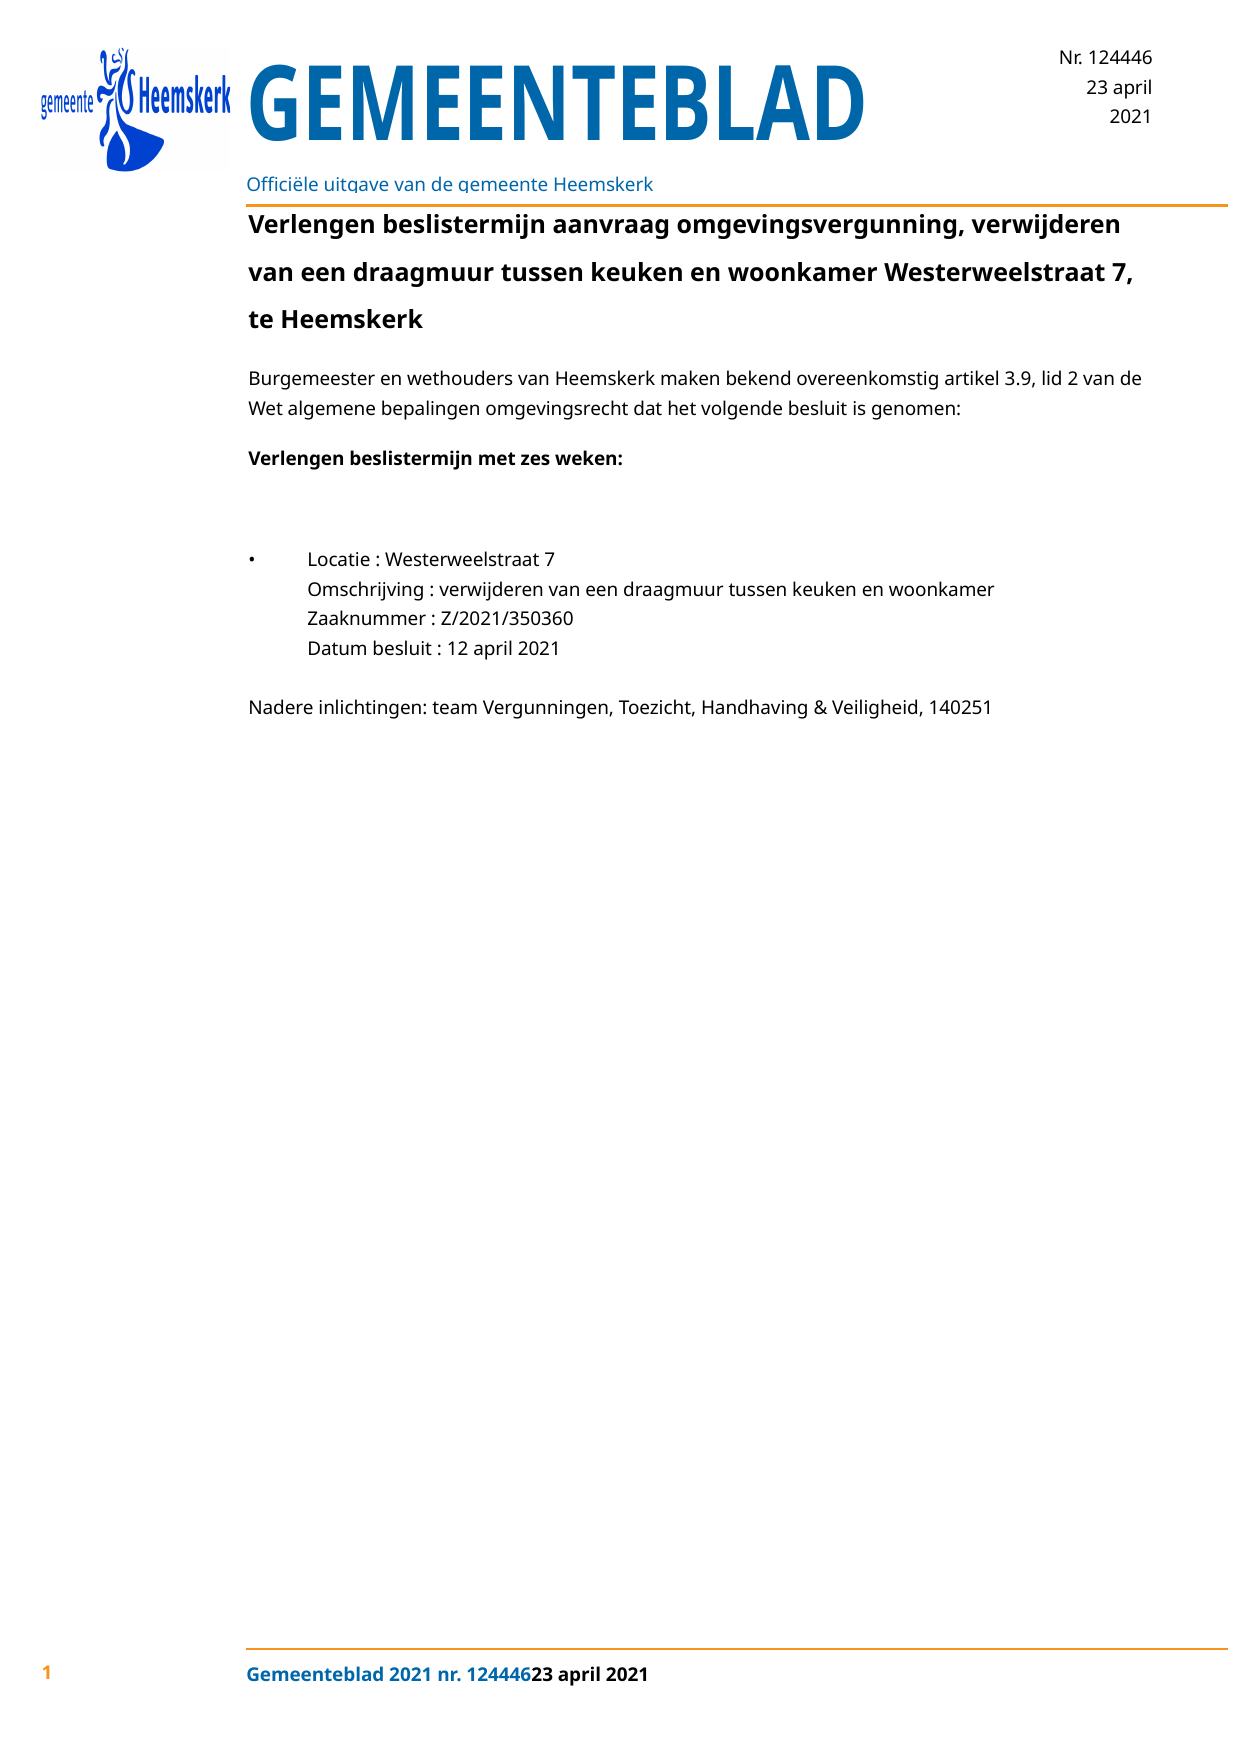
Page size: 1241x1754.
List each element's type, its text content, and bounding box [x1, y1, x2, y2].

text Nadere inlichtingen: team Vergunningen, Toezicht, Handhaving & Veiligheid, 140251 [248, 694, 1152, 720]
list Datum besluit : 12 april 2021 [248, 635, 1152, 661]
list Locatie : Westerweelstraat 7 [248, 546, 1152, 572]
text Burgemeester en wethouders van Heemskerk maken bekend overeenkomstig artikel 3.9, lid 2 van de Wet algemene bepalingen omgevingsrecht dat het volgende besluit is genomen: [248, 366, 1152, 421]
text Verlengen beslistermijn aanvraag omgevingsvergunning, verwijderen van een draagmuur tussen keuken en woonkamer Westerweelstraat 7, te Heemskerk [248, 207, 1152, 336]
text Verlengen beslistermijn met zes weken: [248, 446, 1152, 471]
list Zaaknummer : Z/2021/350360 [248, 606, 1152, 631]
picture [41, 47, 231, 172]
list Omschrijving : verwijderen van een draagmuur tussen keuken en woonkamer [248, 576, 1152, 602]
